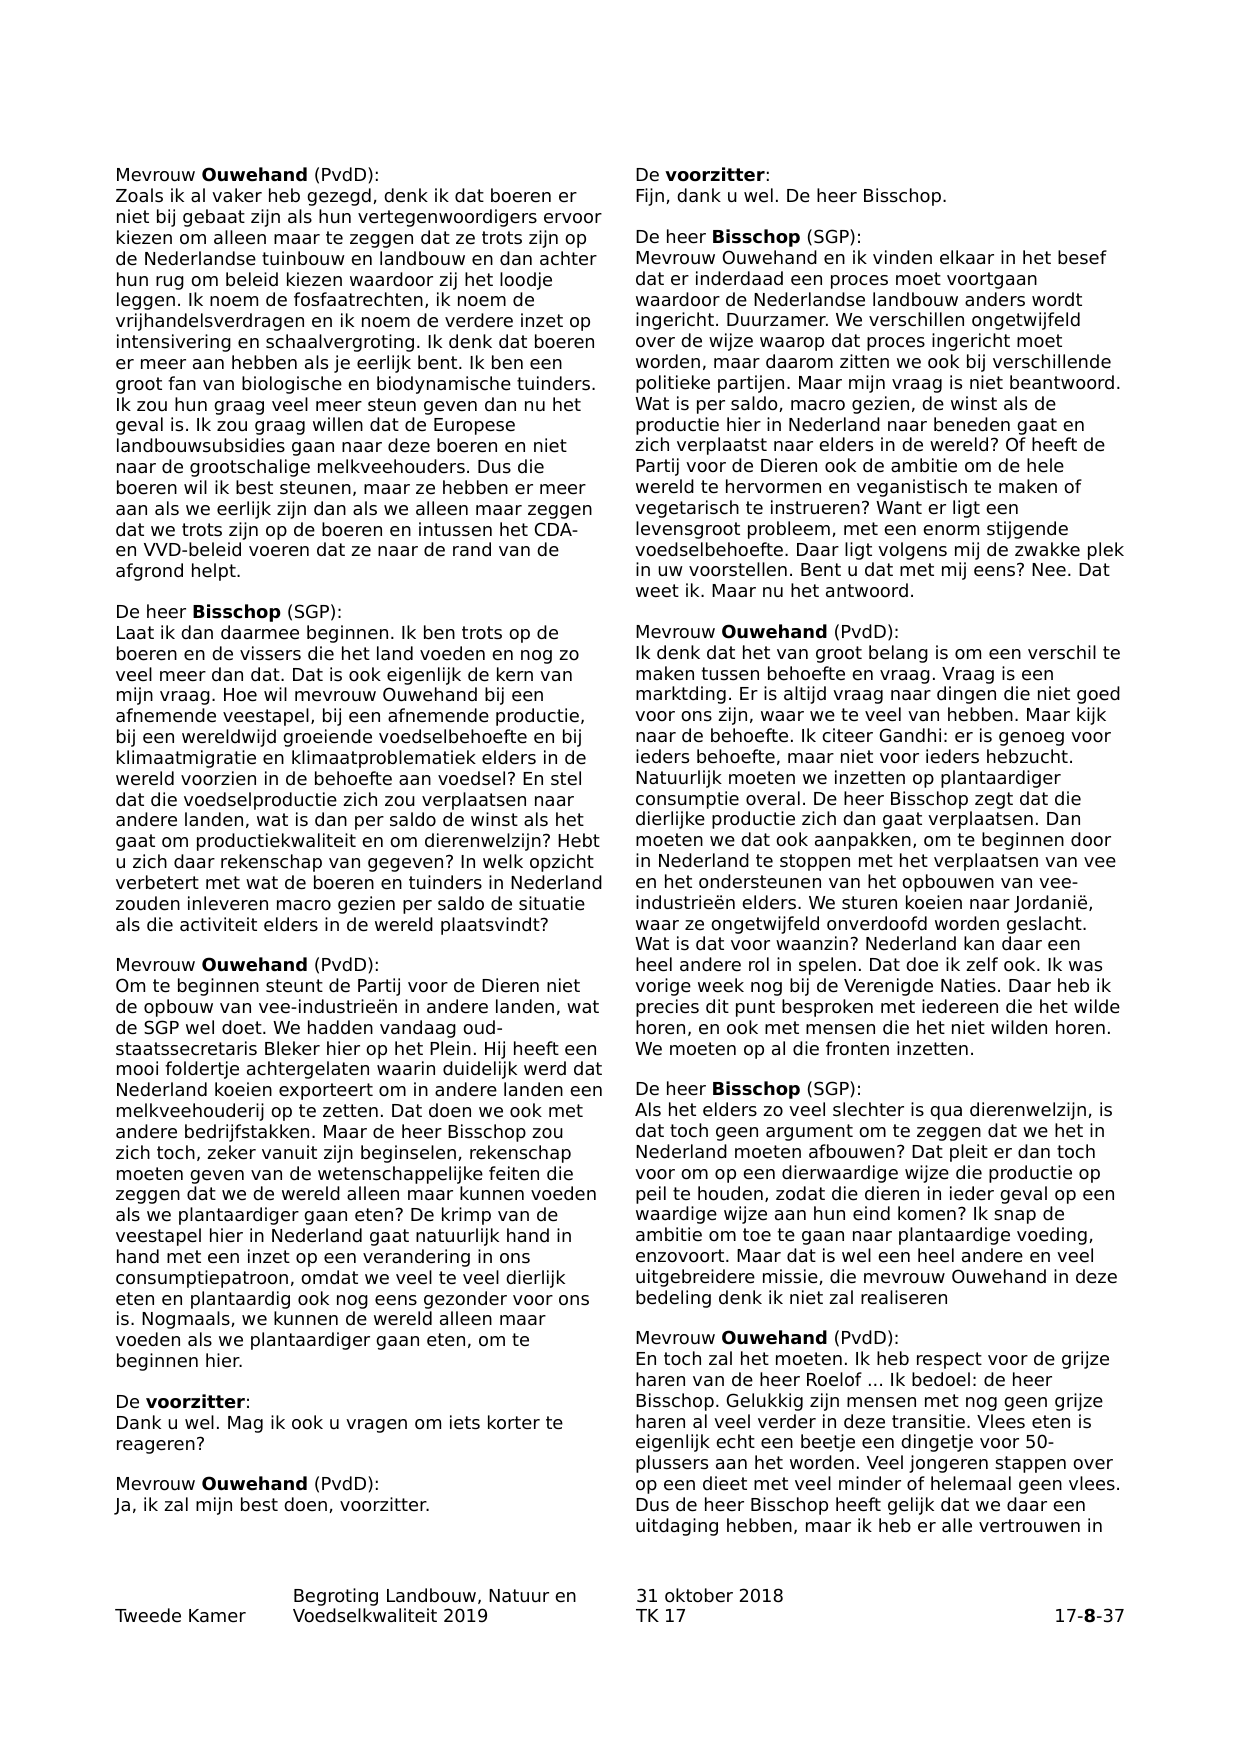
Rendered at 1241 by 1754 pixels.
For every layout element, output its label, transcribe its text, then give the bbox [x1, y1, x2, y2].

text Fijn, dank u wel. De heer Bisschop. [635, 186, 1125, 207]
text Mevrouw Ouwehand (PvdD): [115, 955, 605, 976]
text Dank u wel. Mag ik ook u vragen om iets korter te reageren? [115, 1412, 605, 1454]
text Mevrouw Ouwehand en ik vinden elkaar in het besef dat er inderdaad een proces moet voortgaan waardoor de Nederlandse landbouw anders wordt ingericht. Duurzamer. We verschillen ongetwijfeld over de wijze waarop dat proces ingericht moet worden, maar daarom zitten we ook bij verschillende politieke partijen. Maar mijn vraag is niet beantwoord. Wat is per saldo, macro gezien, de winst als de productie hier in Nederland naar beneden gaat en zich verplaatst naar elders in de wereld? Of heeft de Partij voor de Dieren ook de ambitie om de hele wereld te hervormen en veganistisch te maken of vegetarisch te instrueren? Want er ligt een levensgroot probleem, met een enorm stijgende voedselbehoefte. Daar ligt volgens mij de zwakke plek in uw voorstellen. Bent u dat met mij eens? Nee. Dat weet ik. Maar nu het antwoord. [635, 248, 1125, 602]
text Mevrouw Ouwehand (PvdD): [635, 622, 1125, 642]
text De heer Bisschop (SGP): [635, 227, 1125, 248]
text Laat ik dan daarmee beginnen. Ik ben trots op de boeren en de vissers die het land voeden en nog zo veel meer dan dat. Dat is ook eigenlijk de kern van mijn vraag. Hoe wil mevrouw Ouwehand bij een afnemende veestapel, bij een afnemende productie, bij een wereldwijd groeiende voedselbehoefte en bij klimaatmigratie en klimaatproblematiek elders in de wereld voorzien in de behoefte aan voedsel? En stel dat die voedselproductie zich zou verplaatsen naar andere landen, wat is dan per saldo de winst als het gaat om productiekwaliteit en om dierenwelzijn? Hebt u zich daar rekenschap van gegeven? In welk opzicht verbetert met wat de boeren en tuinders in Nederland zouden inleveren macro gezien per saldo de situatie als die activiteit elders in de wereld plaatsvindt? [115, 623, 605, 935]
text Mevrouw Ouwehand (PvdD): [115, 165, 605, 186]
text De voorzitter: [115, 1392, 605, 1412]
text Als het elders zo veel slechter is qua dierenwelzijn, is dat toch geen argument om te zeggen dat we het in Nederland moeten afbouwen? Dat pleit er dan toch voor om op een dierwaardige wijze die productie op peil te houden, zodat die dieren in ieder geval op een waardige wijze aan hun eind komen? Ik snap de ambitie om toe te gaan naar plantaardige voeding, enzovoort. Maar dat is wel een heel andere en veel uitgebreidere missie, die mevrouw Ouwehand in deze bedeling denk ik niet zal realiseren [635, 1100, 1125, 1308]
text Mevrouw Ouwehand (PvdD): [115, 1474, 605, 1495]
text Ja, ik zal mijn best doen, voorzitter. [115, 1495, 605, 1516]
text De heer Bisschop (SGP): [635, 1079, 1125, 1100]
text En toch zal het moeten. Ik heb respect voor de grijze haren van de heer Roelof ... Ik bedoel: de heer Bisschop. Gelukkig zijn mensen met nog geen grijze haren al veel verder in deze transitie. Vlees eten is eigenlijk echt een beetje een dingetje voor 50-plussers aan het worden. Veel jongeren stappen over op een dieet met veel minder of helemaal geen vlees. Dus de heer Bisschop heeft gelijk dat we daar een uitdaging hebben, maar ik heb er alle vertrouwen in [635, 1349, 1125, 1536]
text Mevrouw Ouwehand (PvdD): [635, 1328, 1125, 1349]
text Om te beginnen steunt de Partij voor de Dieren niet de opbouw van vee-industrieën in andere landen, wat de SGP wel doet. We hadden vandaag oud-staatssecretaris Bleker hier op het Plein. Hij heeft een mooi foldertje achtergelaten waarin duidelijk werd dat Nederland koeien exporteert om in andere landen een melkveehouderij op te zetten. Dat doen we ook met andere bedrijfstakken. Maar de heer Bisschop zou zich toch, zeker vanuit zijn beginselen, rekenschap moeten geven van de wetenschappelijke feiten die zeggen dat we de wereld alleen maar kunnen voeden als we plantaardiger gaan eten? De krimp van de veestapel hier in Nederland gaat natuurlijk hand in hand met een inzet op een verandering in ons consumptiepatroon, omdat we veel te veel dierlijk eten en plantaardig ook nog eens gezonder voor ons is. Nogmaals, we kunnen de wereld alleen maar voeden als we plantaardiger gaan eten, om te beginnen hier. [115, 976, 605, 1372]
text De voorzitter: [635, 165, 1125, 186]
text Ik denk dat het van groot belang is om een verschil te maken tussen behoefte en vraag. Vraag is een marktding. Er is altijd vraag naar dingen die niet goed voor ons zijn, waar we te veel van hebben. Maar kijk naar de behoefte. Ik citeer Gandhi: er is genoeg voor ieders behoefte, maar niet voor ieders hebzucht. Natuurlijk moeten we inzetten op plantaardiger consumptie overal. De heer Bisschop zegt dat die dierlijke productie zich dan gaat verplaatsen. Dan moeten we dat ook aanpakken, om te beginnen door in Nederland te stoppen met het verplaatsen van vee en het ondersteunen van het opbouwen van vee-industrieën elders. We sturen koeien naar Jordanië, waar ze ongetwijfeld onverdoofd worden geslacht. Wat is dat voor waanzin? Nederland kan daar een heel andere rol in spelen. Dat doe ik zelf ook. Ik was vorige week nog bij de Verenigde Naties. Daar heb ik precies dit punt besproken met iedereen die het wilde horen, en ook met mensen die het niet wilden horen. We moeten op al die fronten inzetten. [635, 642, 1125, 1059]
text De heer Bisschop (SGP): [115, 602, 605, 623]
text Zoals ik al vaker heb gezegd, denk ik dat boeren er niet bij gebaat zijn als hun vertegenwoordigers ervoor kiezen om alleen maar te zeggen dat ze trots zijn op de Nederlandse tuinbouw en landbouw en dan achter hun rug om beleid kiezen waardoor zij het loodje leggen. Ik noem de fosfaatrechten, ik noem de vrijhandelsverdragen en ik noem de verdere inzet op intensivering en schaalvergroting. Ik denk dat boeren er meer aan hebben als je eerlijk bent. Ik ben een groot fan van biologische en biodynamische tuinders. Ik zou hun graag veel meer steun geven dan nu het geval is. Ik zou graag willen dat de Europese landbouwsubsidies gaan naar deze boeren en niet naar de grootschalige melkveehouders. Dus die boeren wil ik best steunen, maar ze hebben er meer aan als we eerlijk zijn dan als we alleen maar zeggen dat we trots zijn op de boeren en intussen het CDA- en VVD-beleid voeren dat ze naar de rand van de afgrond helpt. [115, 186, 605, 582]
